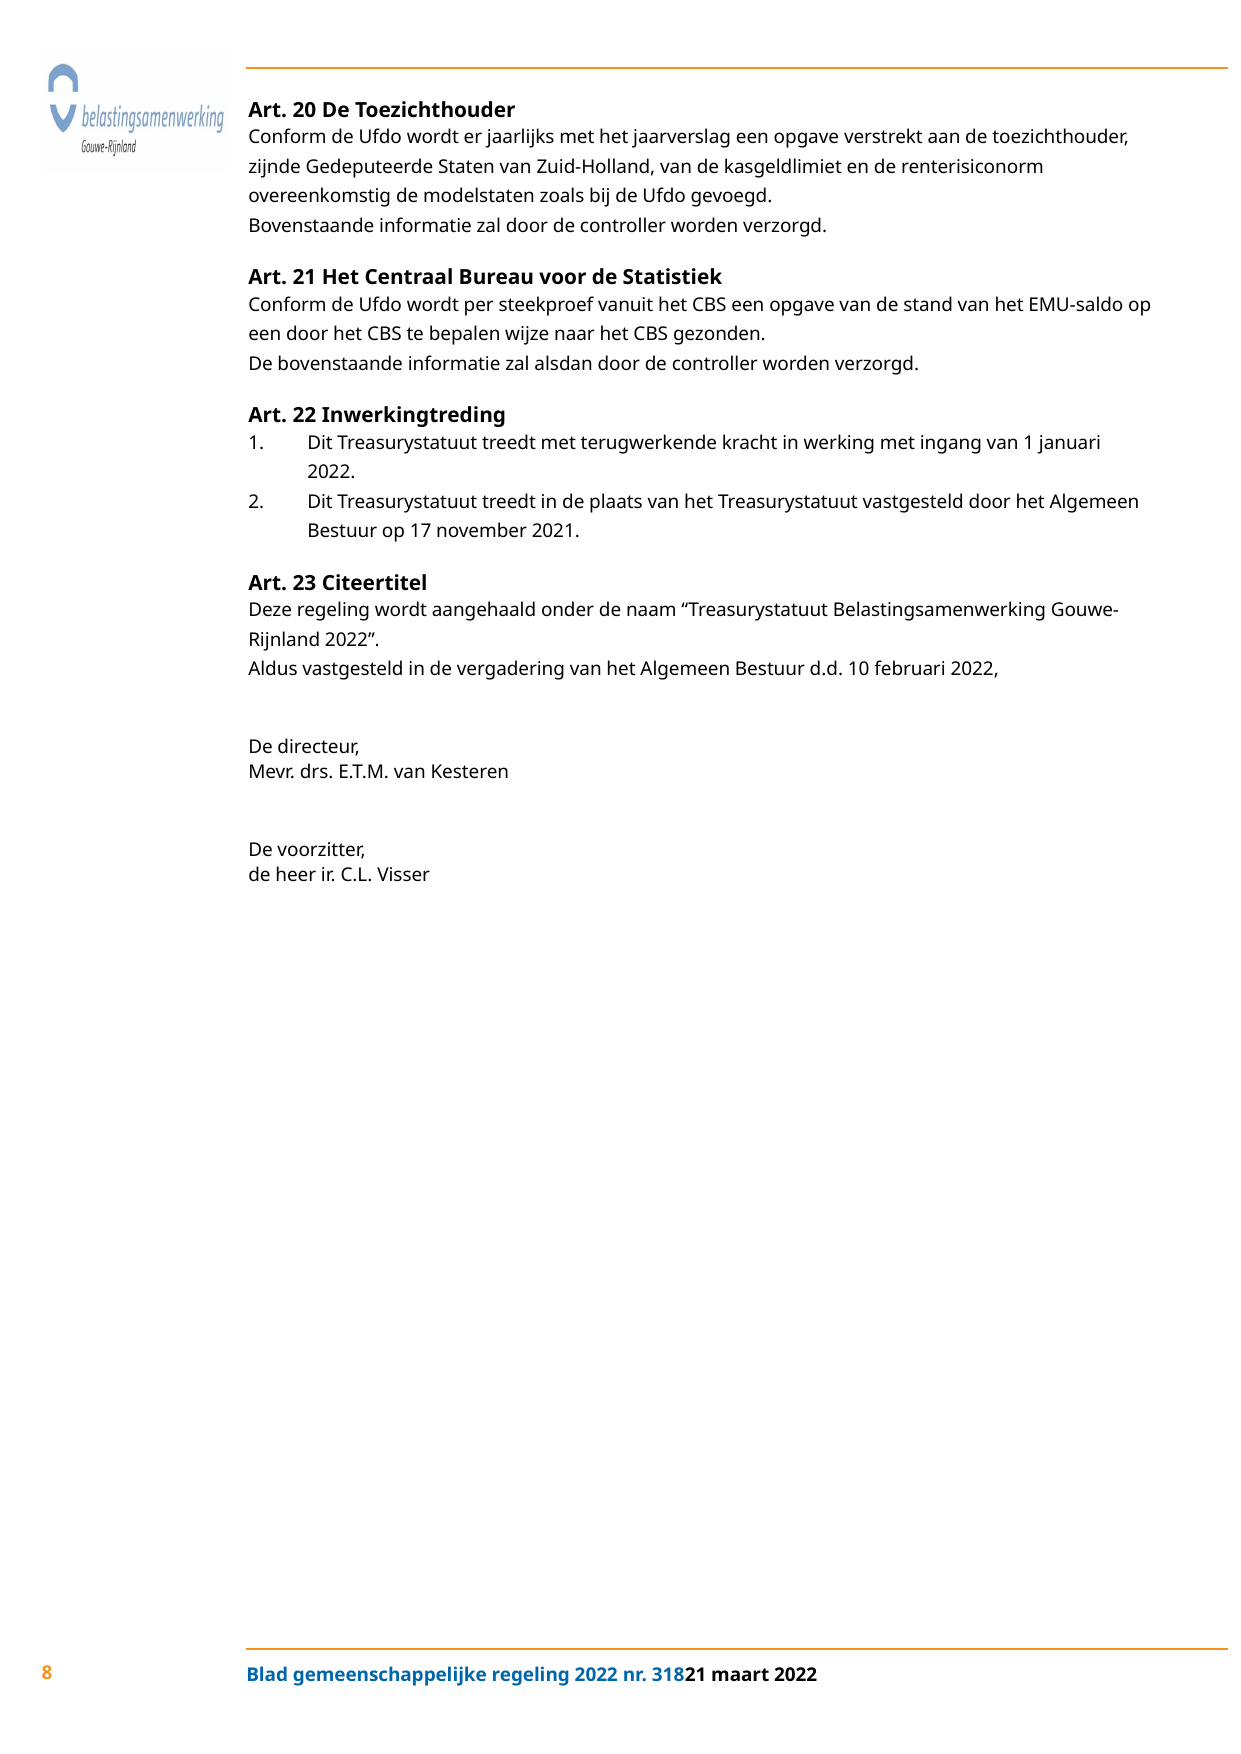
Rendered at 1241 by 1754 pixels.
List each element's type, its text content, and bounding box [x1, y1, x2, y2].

text Art. 23 Citeertitel [248, 568, 1152, 596]
list Dit Treasurystatuut treedt met terugwerkende kracht in werking met ingang van 1 januari 2022. [248, 429, 1152, 484]
text Bovenstaande informatie zal door de controller worden verzorgd. [248, 212, 1152, 238]
text Deze regeling wordt aangehaald onder de naam “Treasurystatuut Belastingsamenwerking Gouwe-Rijnland 2022”. [248, 596, 1152, 652]
text de heer ir. C.L. Visser [248, 861, 1152, 887]
text Conform de Ufdo wordt er jaarlijks met het jaarverslag een opgave verstrekt aan de toezichthouder, zijnde Gedeputeerde Staten van Zuid-Holland, van de kasgeldlimiet en de renterisiconorm overeenkomstig de modelstaten zoals bij de Ufdo gevoegd. [248, 123, 1152, 208]
text Mevr. drs. E.T.M. van Kesteren [248, 758, 1152, 784]
text De directeur, [248, 733, 1152, 758]
text Art. 20 De Toezichthouder [248, 95, 1152, 123]
list Dit Treasurystatuut treedt in de plaats van het Treasurystatuut vastgesteld door het Algemeen Bestuur op 17 november 2021. [248, 488, 1152, 543]
text Art. 22 Inwerkingtreding [248, 400, 1152, 429]
text Aldus vastgesteld in de vergadering van het Algemeen Bestuur d.d. 10 februari 2022, [248, 656, 1152, 681]
picture [41, 47, 231, 172]
text De voorzitter, [248, 836, 1152, 861]
text Art. 21 Het Centraal Bureau voor de Statistiek [248, 262, 1152, 291]
text Conform de Ufdo wordt per steekproef vanuit het CBS een opgave van de stand van het EMU-saldo op een door het CBS te bepalen wijze naar het CBS gezonden. [248, 291, 1152, 346]
text De bovenstaande informatie zal alsdan door de controller worden verzorgd. [248, 350, 1152, 376]
